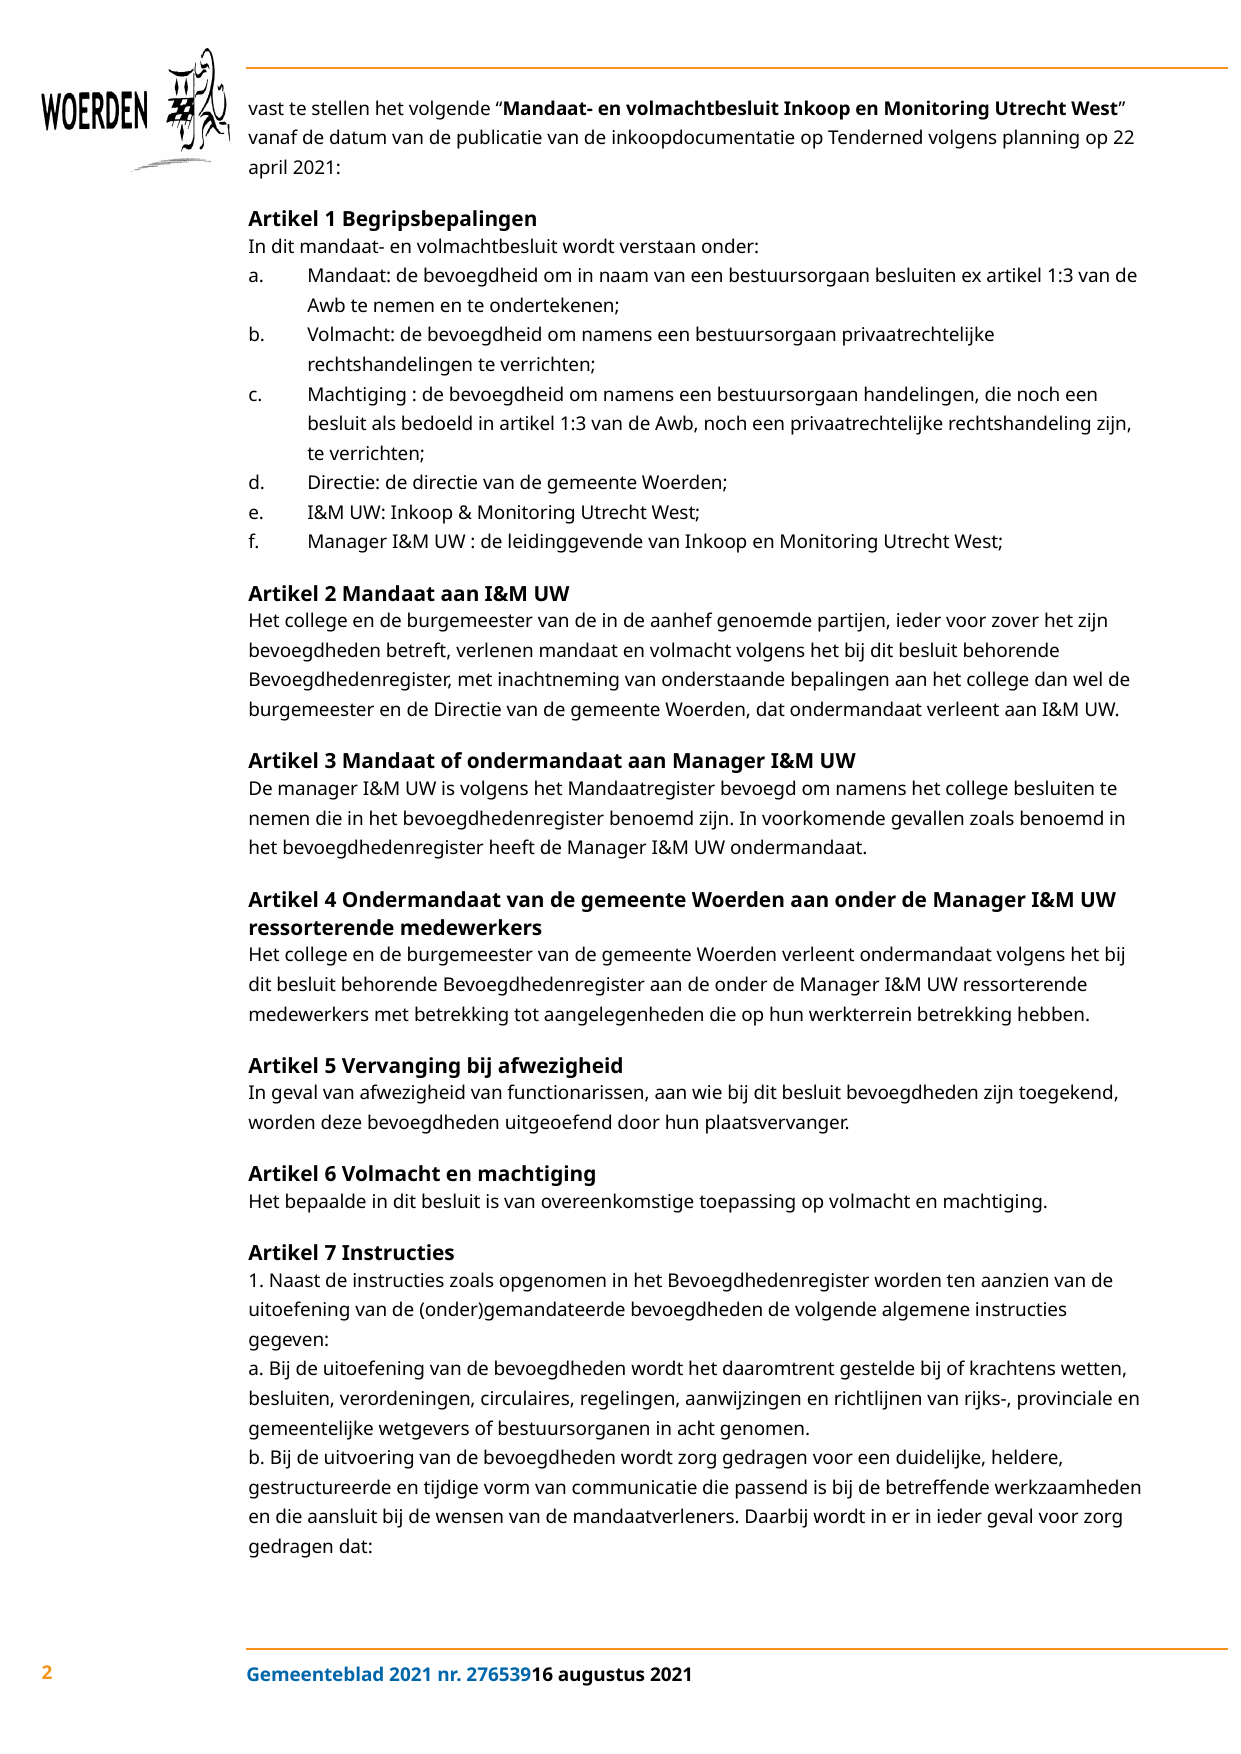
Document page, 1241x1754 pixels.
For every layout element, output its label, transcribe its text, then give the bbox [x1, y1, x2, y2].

text Het college en de burgemeester van de gemeente Woerden verleent ondermandaat volgens het bij dit besluit behorende Bevoegdhedenregister aan de onder de Manager I&M UW ressorterende medewerkers met betrekking tot aangelegenheden die op hun werkterrein betrekking hebben. [248, 942, 1152, 1026]
text Artikel 7 Instructies [248, 1238, 1152, 1267]
list I&M UW: Inkoop & Monitoring Utrecht West; [248, 499, 1152, 525]
text b. Bij de uitvoering van de bevoegdheden wordt zorg gedragen voor een duidelijke, heldere, gestructureerde en tijdige vorm van communicatie die passend is bij de betreffende werkzaamheden en die aansluit bij de wensen van de mandaatverleners. Daarbij wordt in er in ieder geval voor zorg gedragen dat: [248, 1444, 1152, 1559]
list Manager I&M UW : de leidinggevende van Inkoop en Monitoring Utrecht West; [248, 529, 1152, 554]
text Artikel 4 Ondermandaat van de gemeente Woerden aan onder de Manager I&M UW ressorterende medewerkers [248, 885, 1152, 942]
list Mandaat: de bevoegdheid om in naam van een bestuursorgaan besluiten ex artikel 1:3 van de Awb te nemen en te ondertekenen; [248, 262, 1152, 318]
list Machtiging : de bevoegdheid om namens een bestuursorgaan handelingen, die noch een besluit als bedoeld in artikel 1:3 van de Awb, noch een privaatrechtelijke rechtshandeling zijn, te verrichten; [248, 381, 1152, 466]
text Het bepaalde in dit besluit is van overeenkomstige toepassing op volmacht en machtiging. [248, 1188, 1152, 1214]
text Artikel 3 Mandaat of ondermandaat aan Manager I&M UW [248, 747, 1152, 775]
text 1. Naast de instructies zoals opgenomen in het Bevoegdhedenregister worden ten aanzien van de uitoefening van de (onder)gemandateerde bevoegdheden de volgende algemene instructies gegeven: [248, 1267, 1152, 1352]
text a. Bij de uitoefening van de bevoegdheden wordt het daaromtrent gestelde bij of krachtens wetten, besluiten, verordeningen, circulaires, regelingen, aanwijzingen en richtlijnen van rijks-, provinciale en gemeentelijke wetgevers of bestuursorganen in acht genomen. [248, 1356, 1152, 1441]
picture [41, 47, 231, 172]
list Volmacht: de bevoegdheid om namens een bestuursorgaan privaatrechtelijke rechtshandelingen te verrichten; [248, 322, 1152, 377]
list Directie: de directie van de gemeente Woerden; [248, 469, 1152, 495]
text In dit mandaat- en volmachtbesluit wordt verstaan onder: [248, 233, 1152, 258]
text Het college en de burgemeester van de in de aanhef genoemde partijen, ieder voor zover het zijn bevoegdheden betreft, verlenen mandaat en volmacht volgens het bij dit besluit behorende Bevoegdhedenregister, met inachtneming van onderstaande bepalingen aan het college dan wel de burgemeester en de Directie van de gemeente Woerden, dat ondermandaat verleent aan I&M UW. [248, 607, 1152, 722]
text Artikel 5 Vervanging bij afwezigheid [248, 1051, 1152, 1079]
text Artikel 1 Begripsbepalingen [248, 204, 1152, 233]
text De manager I&M UW is volgens het Mandaatregister bevoegd om namens het college besluiten te nemen die in het bevoegdhedenregister benoemd zijn. In voorkomende gevallen zoals benoemd in het bevoegdhedenregister heeft de Manager I&M UW ondermandaat. [248, 775, 1152, 860]
text Artikel 6 Volmacht en machtiging [248, 1159, 1152, 1188]
text vast te stellen het volgende “Mandaat- en volmachtbesluit Inkoop en Monitoring Utrecht West” vanaf de datum van de publicatie van de inkoopdocumentatie op Tenderned volgens planning op 22 april 2021: [248, 95, 1152, 180]
text Artikel 2 Mandaat aan I&M UW [248, 579, 1152, 607]
text In geval van afwezigheid van functionarissen, aan wie bij dit besluit bevoegdheden zijn toegekend, worden deze bevoegdheden uitgeoefend door hun plaatsvervanger. [248, 1079, 1152, 1135]
